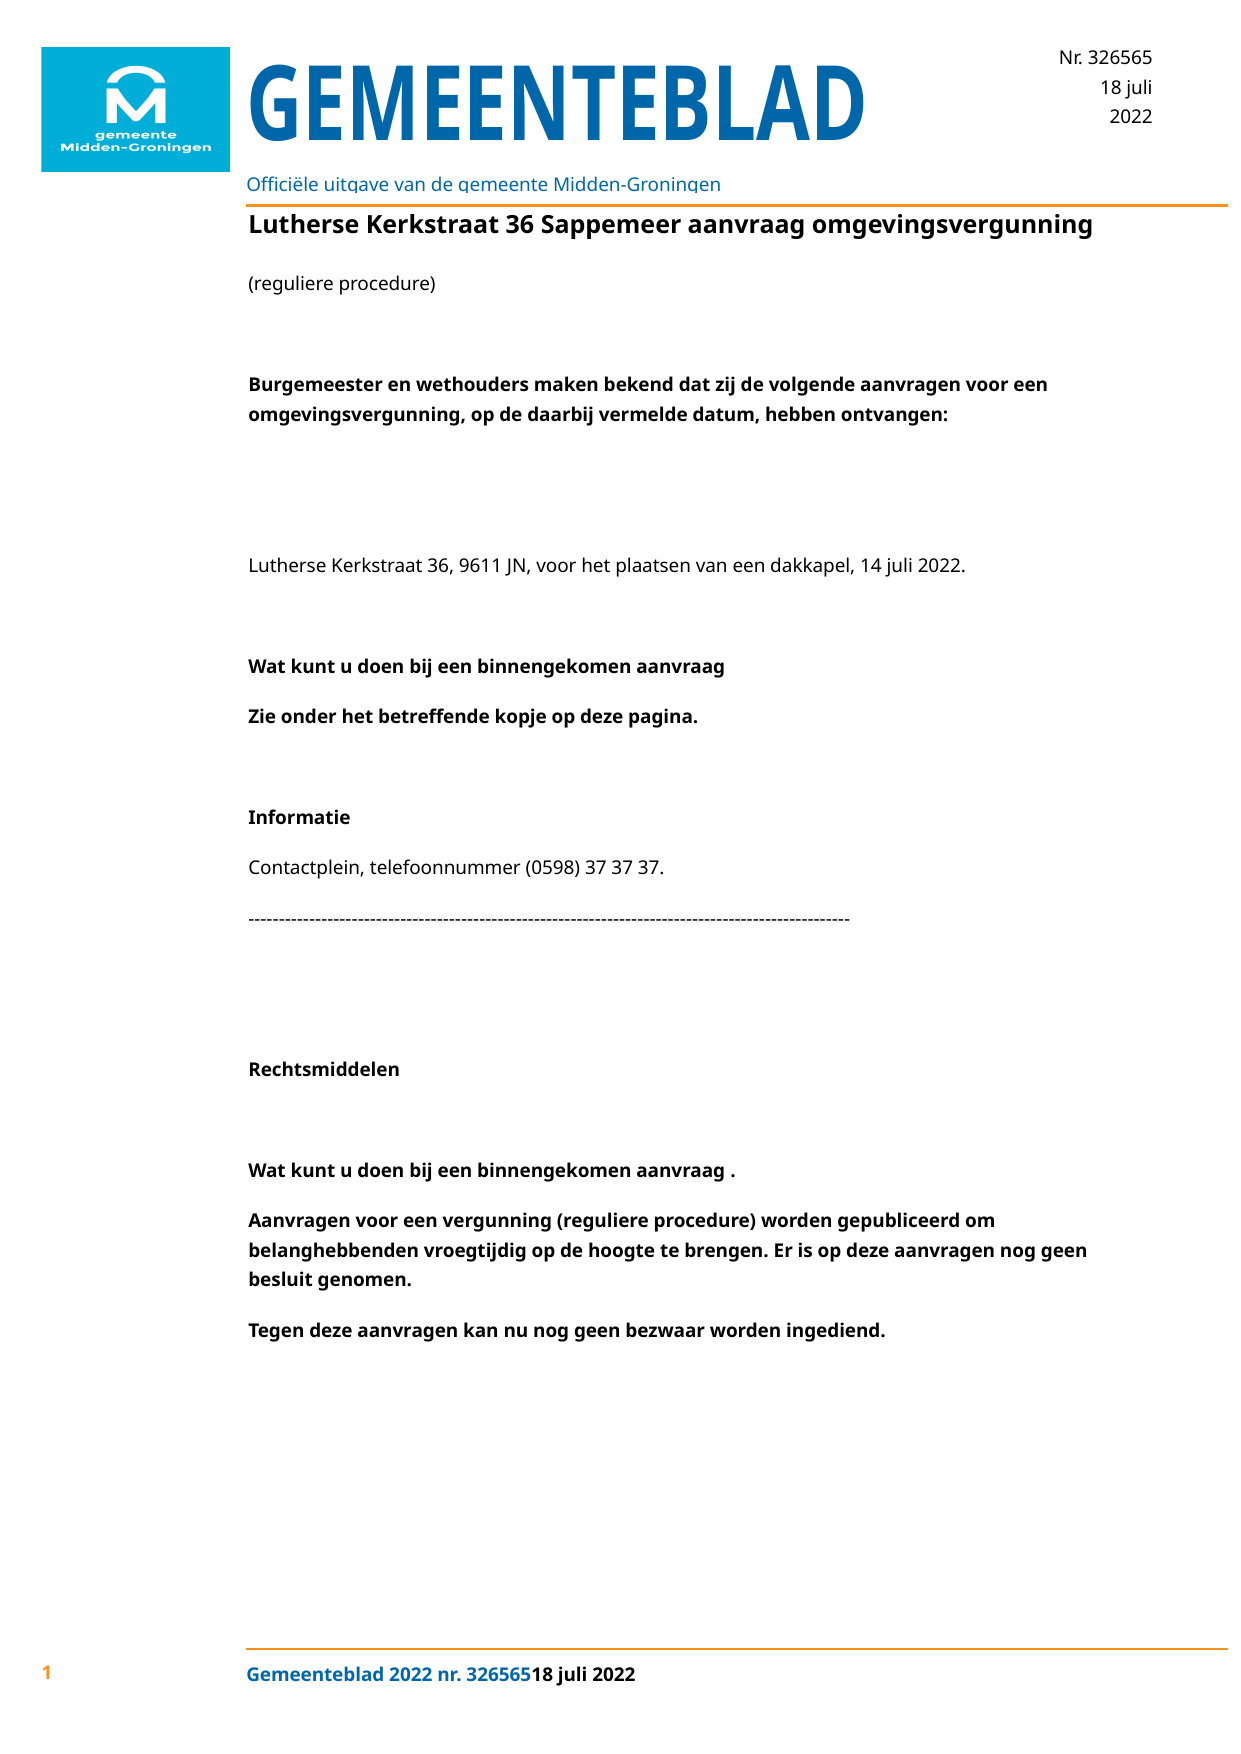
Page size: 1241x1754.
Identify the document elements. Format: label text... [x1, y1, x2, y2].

text Wat kunt u doen bij een binnengekomen aanvraag . [248, 1157, 1152, 1183]
text Zie onder het betreffende kopje op deze pagina. [248, 703, 1152, 729]
text (reguliere procedure) [248, 270, 1152, 296]
text Rechtsmiddelen [248, 1056, 1152, 1082]
picture [108, 66, 164, 82]
text Lutherse Kerkstraat 36 Sappemeer aanvraag omgevingsvergunning [248, 207, 1152, 241]
text Lutherse Kerkstraat 36, 9611 JN, voor het plaatsen van een dakkapel, 14 juli 2022. [248, 552, 1152, 578]
text Aanvragen voor een vergunning (reguliere procedure) worden gepubliceerd om belanghebbenden vroegtijdig op de hoogte te brengen. Er is op deze aanvragen nog geen besluit genomen. [248, 1207, 1152, 1292]
text Informatie [248, 804, 1152, 830]
text Wat kunt u doen bij een binnengekomen aanvraag [248, 653, 1152, 678]
text --------------------------------------------------------------------------------------------------- [248, 905, 1152, 931]
picture [107, 89, 165, 122]
text Contactplein, telefoonnummer (0598) 37 37 37. [248, 854, 1152, 880]
text Burgemeester en wethouders maken bekend dat zij de volgende aanvragen voor een omgevingsvergunning, op de daarbij vermelde datum, hebben ontvangen: [248, 371, 1152, 426]
text Tegen deze aanvragen kan nu nog geen bezwaar worden ingediend. [248, 1317, 1152, 1343]
picture [184, 146, 190, 153]
